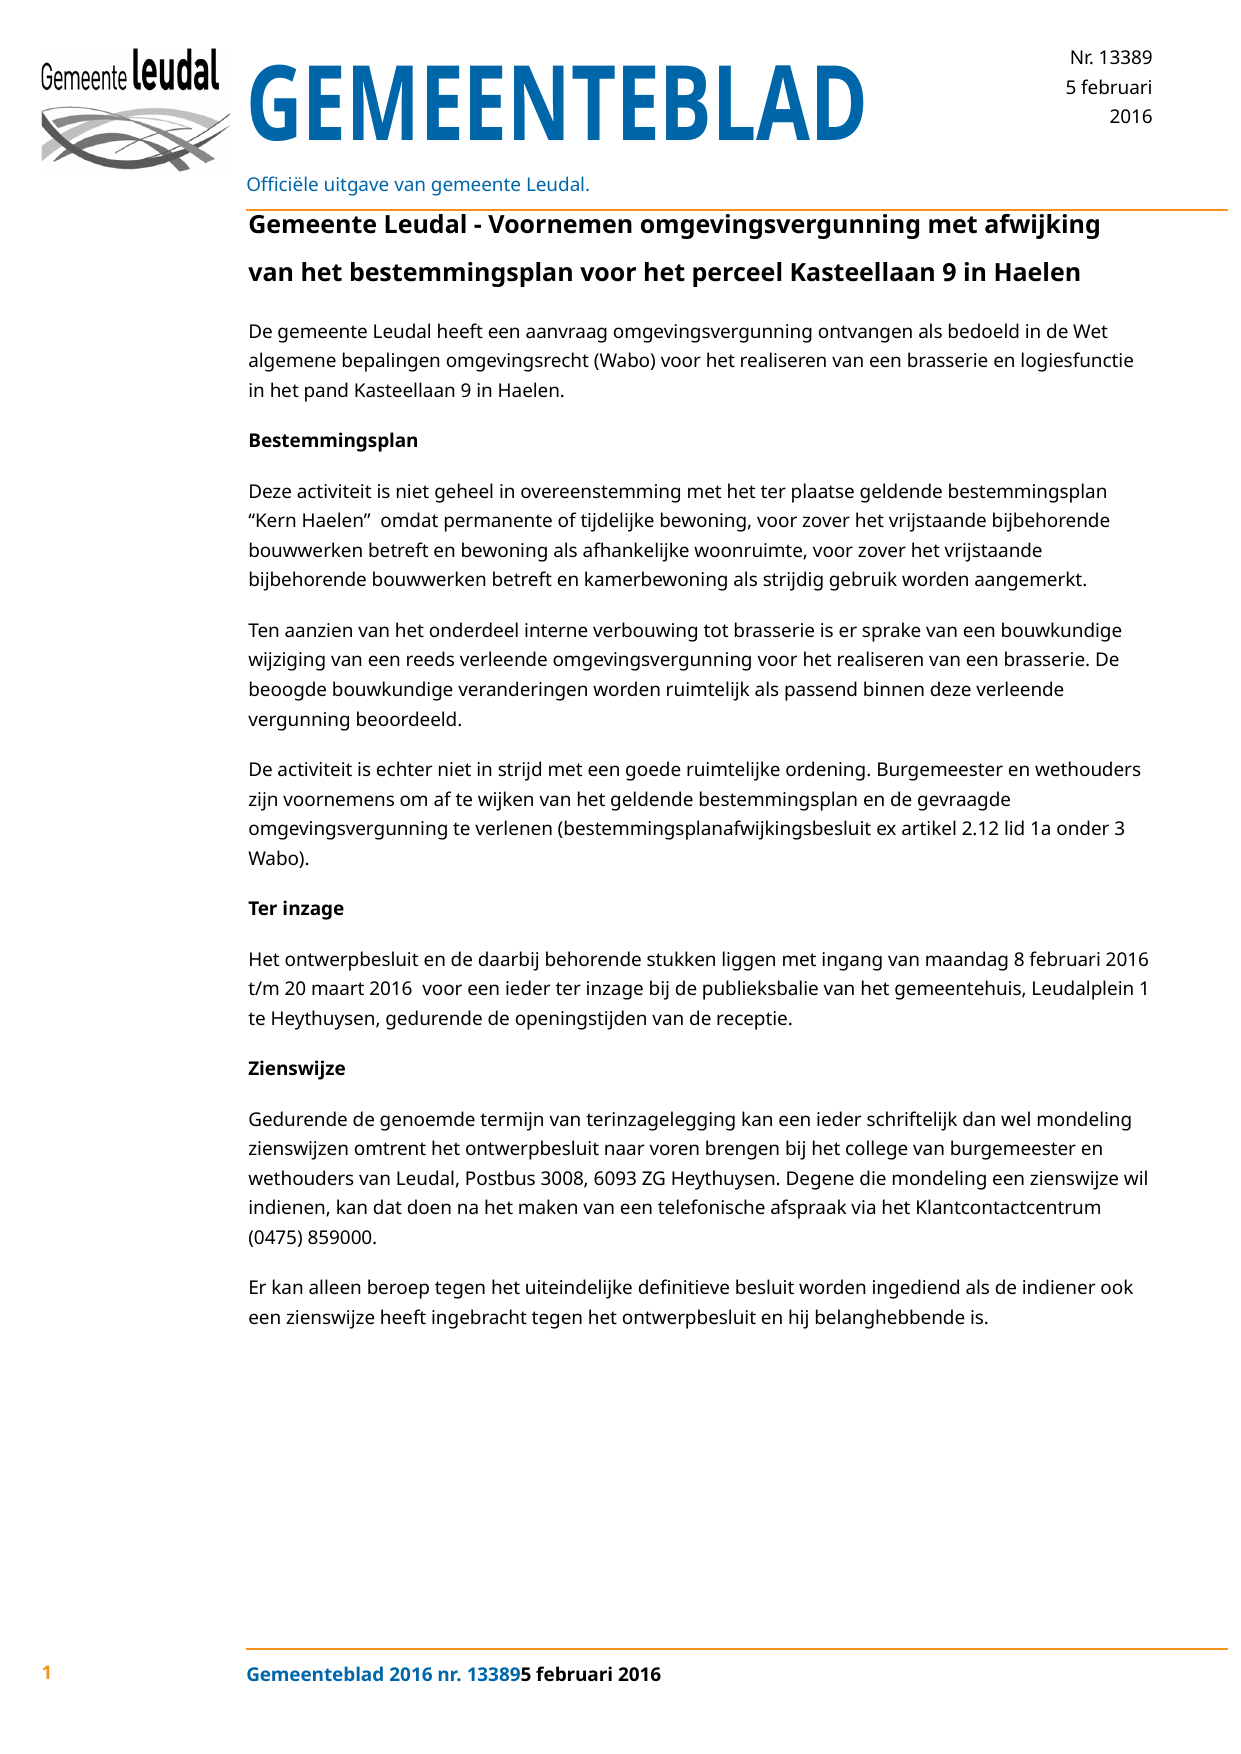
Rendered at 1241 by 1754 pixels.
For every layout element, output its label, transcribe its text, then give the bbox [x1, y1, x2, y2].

text Er kan alleen beroep tegen het uiteindelijke definitieve besluit worden ingediend als de indiener ook een zienswijze heeft ingebracht tegen het ontwerpbesluit en hij belanghebbende is. [248, 1274, 1152, 1330]
text Ter inzage [248, 895, 1152, 921]
text Het ontwerpbesluit en de daarbij behorende stukken liggen met ingang van maandag 8 februari 2016 t/m 20 maart 2016 voor een ieder ter inzage bij de publieksbalie van het gemeentehuis, Leudalplein 1 te Heythuysen, gedurende de openingstijden van de receptie. [248, 946, 1152, 1031]
text Gemeente Leudal - Voornemen omgevingsvergunning met afwijking van het bestemmingsplan voor het perceel Kasteellaan 9 in Haelen [248, 211, 1152, 288]
text Ten aanzien van het onderdeel interne verbouwing tot brasserie is er sprake van een bouwkundige wijziging van een reeds verleende omgevingsvergunning voor het realiseren van een brasserie. De beoogde bouwkundige veranderingen worden ruimtelijk als passend binnen deze verleende vergunning beoordeeld. [248, 617, 1152, 732]
text Zienswijze [248, 1055, 1152, 1081]
picture [41, 47, 231, 172]
text De gemeente Leudal heeft een aanvraag omgevingsvergunning ontvangen als bedoeld in de Wet algemene bepalingen omgevingsrecht (Wabo) voor het realiseren van een brasserie en logiesfunctie in het pand Kasteellaan 9 in Haelen. [248, 318, 1152, 403]
text De activiteit is echter niet in strijd met een goede ruimtelijke ordening. Burgemeester en wethouders zijn voornemens om af te wijken van het geldende bestemmingsplan en de gevraagde omgevingsvergunning te verlenen (bestemmingsplanafwijkingsbesluit ex artikel 2.12 lid 1a onder 3 Wabo). [248, 756, 1152, 871]
text Deze activiteit is niet geheel in overeenstemming met het ter plaatse geldende bestemmingsplan “Kern Haelen” omdat permanente of tijdelijke bewoning, voor zover het vrijstaande bijbehorende bouwwerken betreft en bewoning als afhankelijke woonruimte, voor zover het vrijstaande bijbehorende bouwwerken betreft en kamerbewoning als strijdig gebruik worden aangemerkt. [248, 478, 1152, 592]
text Bestemmingsplan [248, 427, 1152, 453]
text Gedurende de genoemde termijn van terinzagelegging kan een ieder schriftelijk dan wel mondeling zienswijzen omtrent het ontwerpbesluit naar voren brengen bij het college van burgemeester en wethouders van Leudal, Postbus 3008, 6093 ZG Heythuysen. Degene die mondeling een zienswijze wil indienen, kan dat doen na het maken van een telefonische afspraak via het Klantcontactcentrum (0475) 859000. [248, 1106, 1152, 1250]
